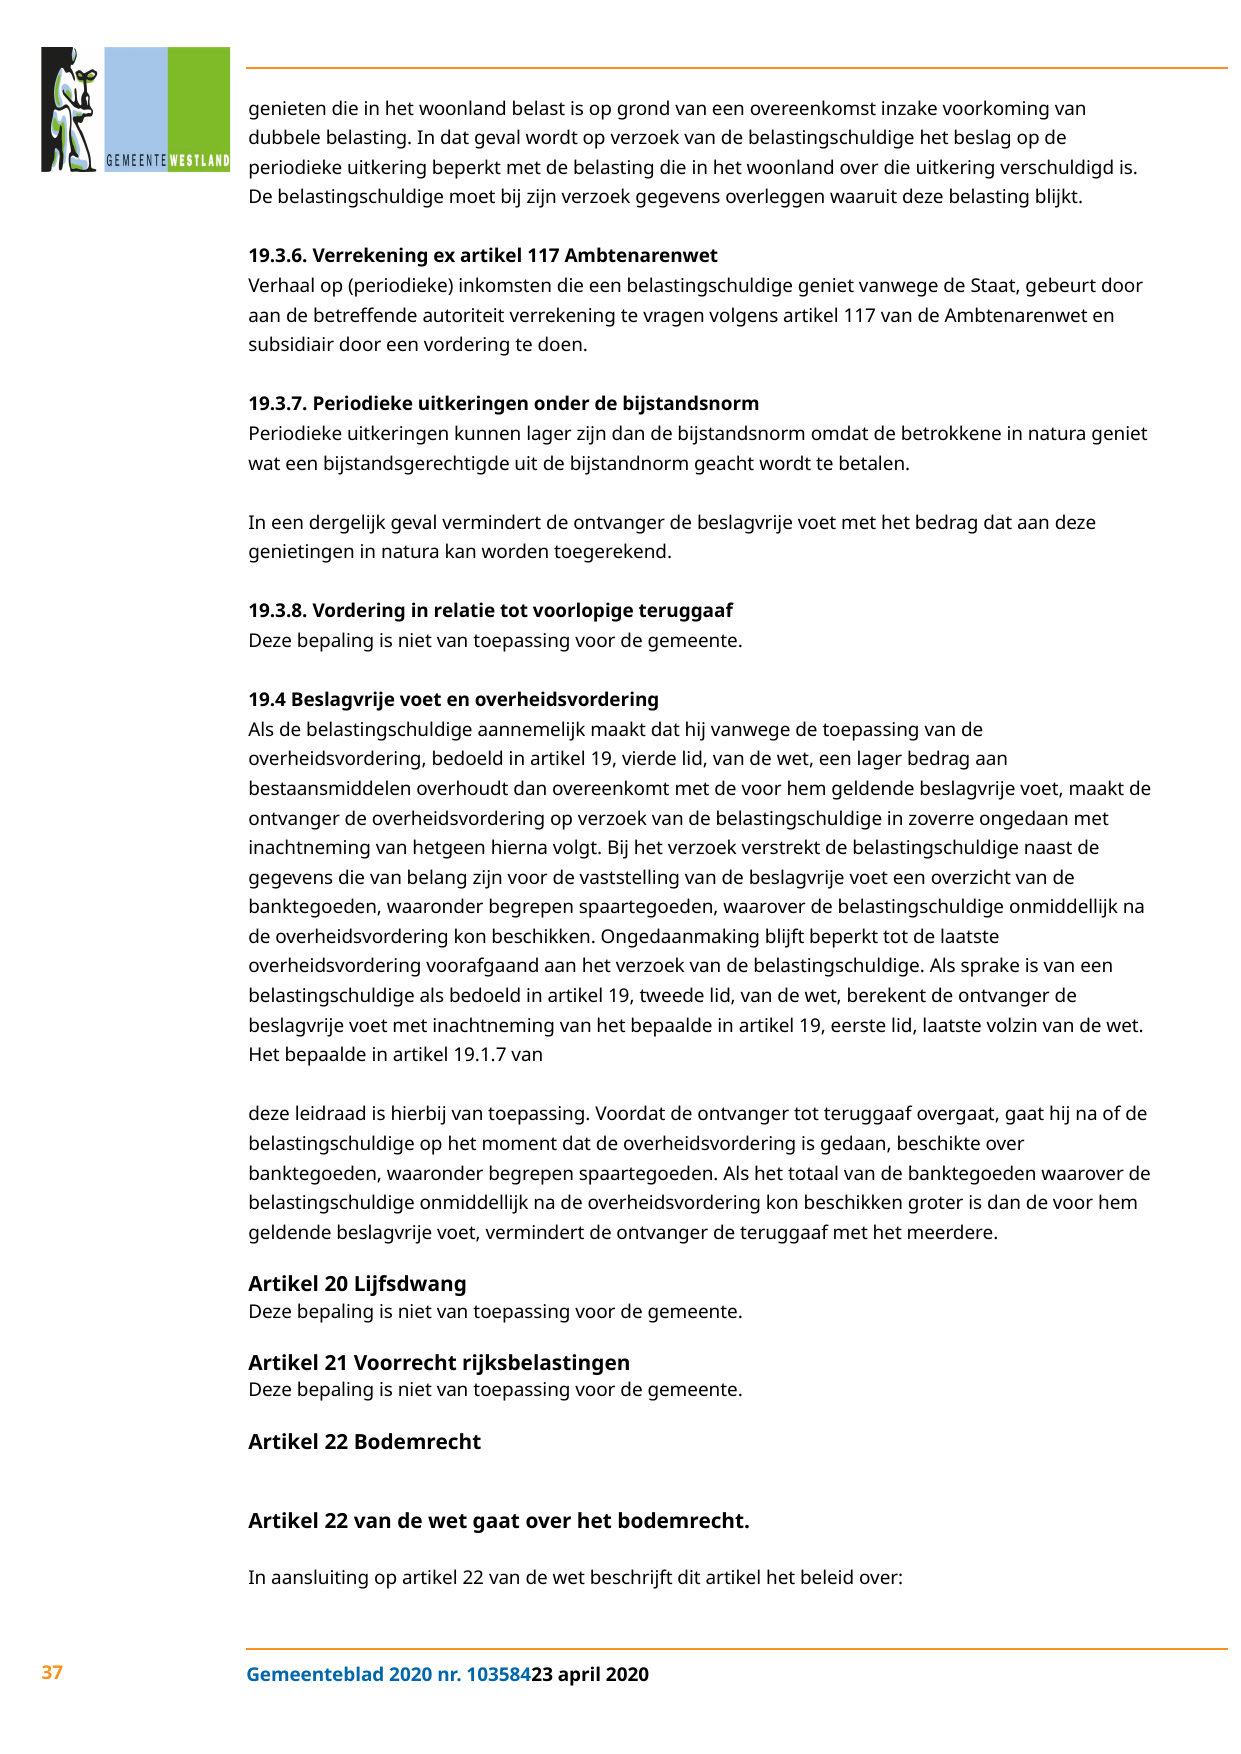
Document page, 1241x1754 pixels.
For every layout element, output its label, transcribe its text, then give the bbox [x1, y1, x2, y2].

text 19.4 Beslagvrije voet en overheidsvordering [248, 686, 1152, 712]
text Deze bepaling is niet van toepassing voor de gemeente. [248, 627, 1152, 653]
text Artikel 21 Voorrecht rijksbelastingen [248, 1348, 1152, 1377]
text Als de belastingschuldige aannemelijk maakt dat hij vanwege de toepassing van de overheidsvordering, bedoeld in artikel 19, vierde lid, van de wet, een lager bedrag aan bestaansmiddelen overhoudt dan overeenkomt met de voor hem geldende beslagvrije voet, maakt de ontvanger de overheidsvordering op verzoek van de belastingschuldige in zoverre ongedaan met inachtneming van hetgeen hierna volgt. Bij het verzoek verstrekt de belastingschuldige naast de gegevens die van belang zijn voor de vaststelling van de beslagvrije voet een overzicht van de banktegoeden, waaronder begrepen spaartegoeden, waarover de belastingschuldige onmiddellijk na de overheidsvordering kon beschikken. Ongedaanmaking blijft beperkt tot de laatste overheidsvordering voorafgaand aan het verzoek van de belastingschuldige. Als sprake is van een belastingschuldige als bedoeld in artikel 19, tweede lid, van de wet, berekent de ontvanger de beslagvrije voet met inachtneming van het bepaalde in artikel 19, eerste lid, laatste volzin van de wet. Het bepaalde in artikel 19.1.7 van [248, 716, 1152, 1067]
text Deze bepaling is niet van toepassing voor de gemeente. [248, 1298, 1152, 1323]
text 19.3.6. Verrekening ex artikel 117 Ambtenarenwet [248, 243, 1152, 268]
text 19.3.8. Vordering in relatie tot voorlopige teruggaaf [248, 598, 1152, 623]
text deze leidraad is hierbij van toepassing. Voordat de ontvanger tot teruggaaf overgaat, gaat hij na of de belastingschuldige op het moment dat de overheidsvordering is gedaan, beschikte over banktegoeden, waaronder begrepen spaartegoeden. Als het totaal van de banktegoeden waarover de belastingschuldige onmiddellijk na de overheidsvordering kon beschikken groter is dan de voor hem geldende beslagvrije voet, vermindert de ontvanger de teruggaaf met het meerdere. [248, 1101, 1152, 1245]
picture [41, 47, 231, 172]
text 19.3.7. Periodieke uitkeringen onder de bijstandsnorm [248, 391, 1152, 416]
text Deze bepaling is niet van toepassing voor de gemeente. [248, 1377, 1152, 1402]
text Verhaal op (periodieke) inkomsten die een belastingschuldige geniet vanwege de Staat, gebeurt door aan de betreffende autoriteit verrekening te vragen volgens artikel 117 van de Ambtenarenwet en subsidiair door een vordering te doen. [248, 272, 1152, 357]
text In aansluiting op artikel 22 van de wet beschrijft dit artikel het beleid over: [248, 1564, 1152, 1590]
text Artikel 20 Lijfsdwang [248, 1269, 1152, 1298]
text Periodieke uitkeringen kunnen lager zijn dan de bijstandsnorm omdat de betrokkene in natura geniet wat een bijstandsgerechtigde uit de bijstandnorm geacht wordt te betalen. [248, 420, 1152, 476]
text In een dergelijk geval vermindert de ontvanger de beslagvrije voet met het bedrag dat aan deze genietingen in natura kan worden toegerekend. [248, 509, 1152, 564]
text genieten die in het woonland belast is op grond van een overeenkomst inzake voorkoming van dubbele belasting. In dat geval wordt op verzoek van de belastingschuldige het beslag op de periodieke uitkering beperkt met de belasting die in het woonland over die uitkering verschuldigd is. De belastingschuldige moet bij zijn verzoek gegevens overleggen waaruit deze belasting blijkt. [248, 95, 1152, 209]
text Artikel 22 Bodemrecht [248, 1427, 1152, 1456]
text Artikel 22 van de wet gaat over het bodemrecht. [248, 1506, 1152, 1534]
